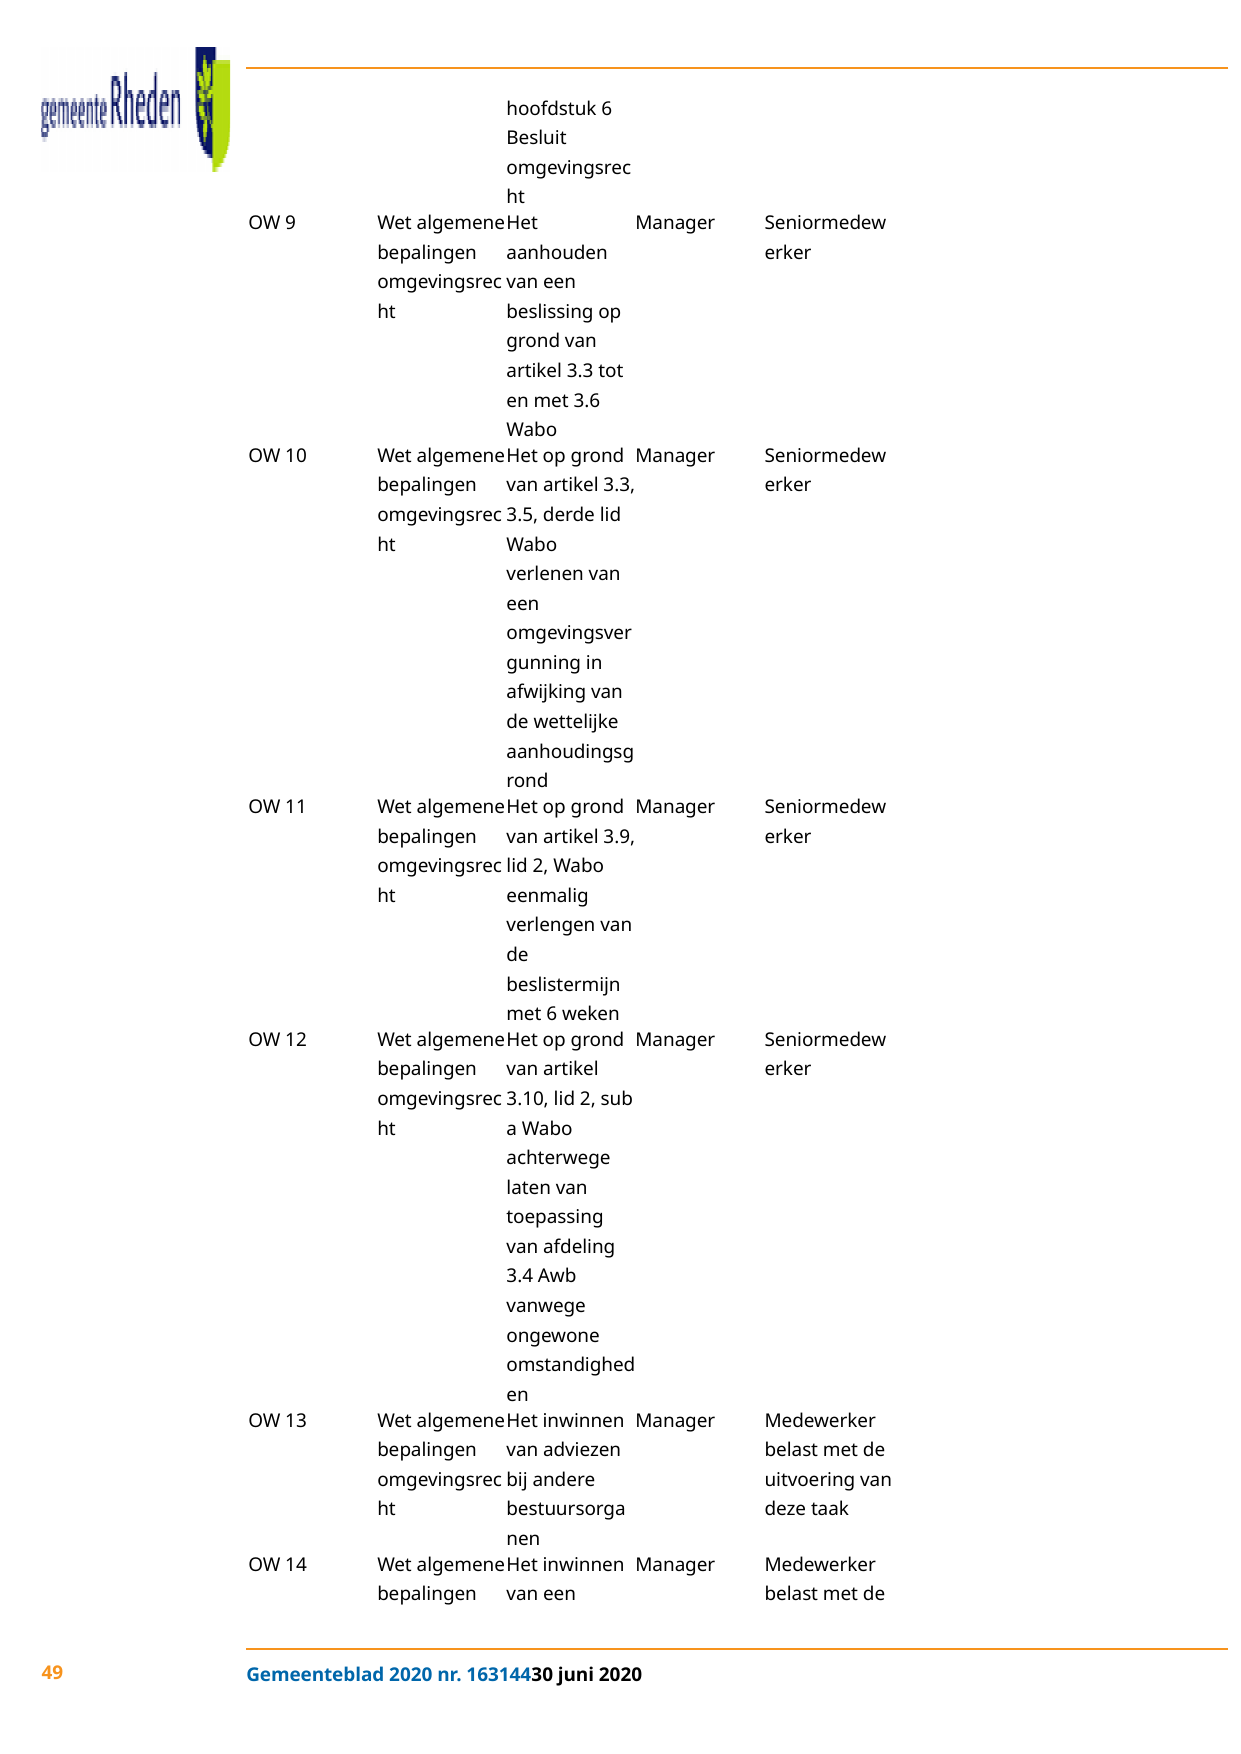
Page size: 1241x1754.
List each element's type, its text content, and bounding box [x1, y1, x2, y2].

table_cell Het inwinnen van een [506, 1551, 635, 1606]
table_cell Seniormedewerker [764, 209, 893, 442]
table_cell Seniormedewerker [764, 1026, 893, 1407]
table_cell [894, 209, 1152, 442]
table_cell Het op grond van artikel 3.10, lid 2, sub a Wabo achterwege laten van toepassing van afdeling 3.4 Awb vanwege ongewone omstandigheden [506, 1026, 635, 1407]
table_cell [377, 95, 506, 209]
table_cell OW 14 [248, 1551, 377, 1606]
table_cell OW 13 [248, 1407, 377, 1551]
table_cell Het op grond van artikel 3.3, 3.5, derde lid Wabo verlenen van een omgevingsvergunning in afwijking van de wettelijke aanhoudingsgrond [506, 442, 635, 793]
table_cell Manager [635, 209, 764, 442]
table_cell [248, 95, 377, 209]
table_cell Manager [635, 1026, 764, 1407]
table_cell [894, 1407, 1152, 1551]
table_cell OW 11 [248, 793, 377, 1026]
table_cell Het aanhouden van een beslissing op grond van artikel 3.3 tot en met 3.6 Wabo [506, 209, 635, 442]
table_cell OW 10 [248, 442, 377, 793]
table_cell [894, 95, 1152, 209]
table_cell [894, 442, 1152, 793]
table_cell Wet algemene bepalingen omgevingsrecht [377, 442, 506, 793]
table_cell Manager [635, 793, 764, 1026]
table_cell [894, 793, 1152, 1026]
table_cell Wet algemene bepalingen omgevingsrecht [377, 1407, 506, 1551]
table_cell Het op grond van artikel 3.9, lid 2, Wabo eenmalig verlengen van de beslistermijn met 6 weken [506, 793, 635, 1026]
table_cell OW 12 [248, 1026, 377, 1407]
table_cell Wet algemene bepalingen omgevingsrecht [377, 793, 506, 1026]
table_cell [894, 1026, 1152, 1407]
table_cell Wet algemene bepalingen omgevingsrecht [377, 1026, 506, 1407]
table_cell Seniormedewerker [764, 442, 893, 793]
table_cell Seniormedewerker [764, 793, 893, 1026]
table_cell OW 9 [248, 209, 377, 442]
table_cell Medewerker belast met de [764, 1551, 893, 1606]
table_cell Wet algemene bepalingen [377, 1551, 506, 1606]
picture [41, 47, 231, 172]
table_cell hoofdstuk 6 Besluit omgevingsrecht [506, 95, 635, 209]
table_cell [894, 1551, 1152, 1606]
table_cell Manager [635, 1407, 764, 1551]
table_cell [764, 95, 893, 209]
table_cell Manager [635, 1551, 764, 1606]
table_cell Manager [635, 442, 764, 793]
table_cell Medewerker belast met de uitvoering van deze taak [764, 1407, 893, 1551]
table_cell Wet algemene bepalingen omgevingsrecht [377, 209, 506, 442]
table_cell Het inwinnen van adviezen bij andere bestuursorganen [506, 1407, 635, 1551]
table_cell [635, 95, 764, 209]
